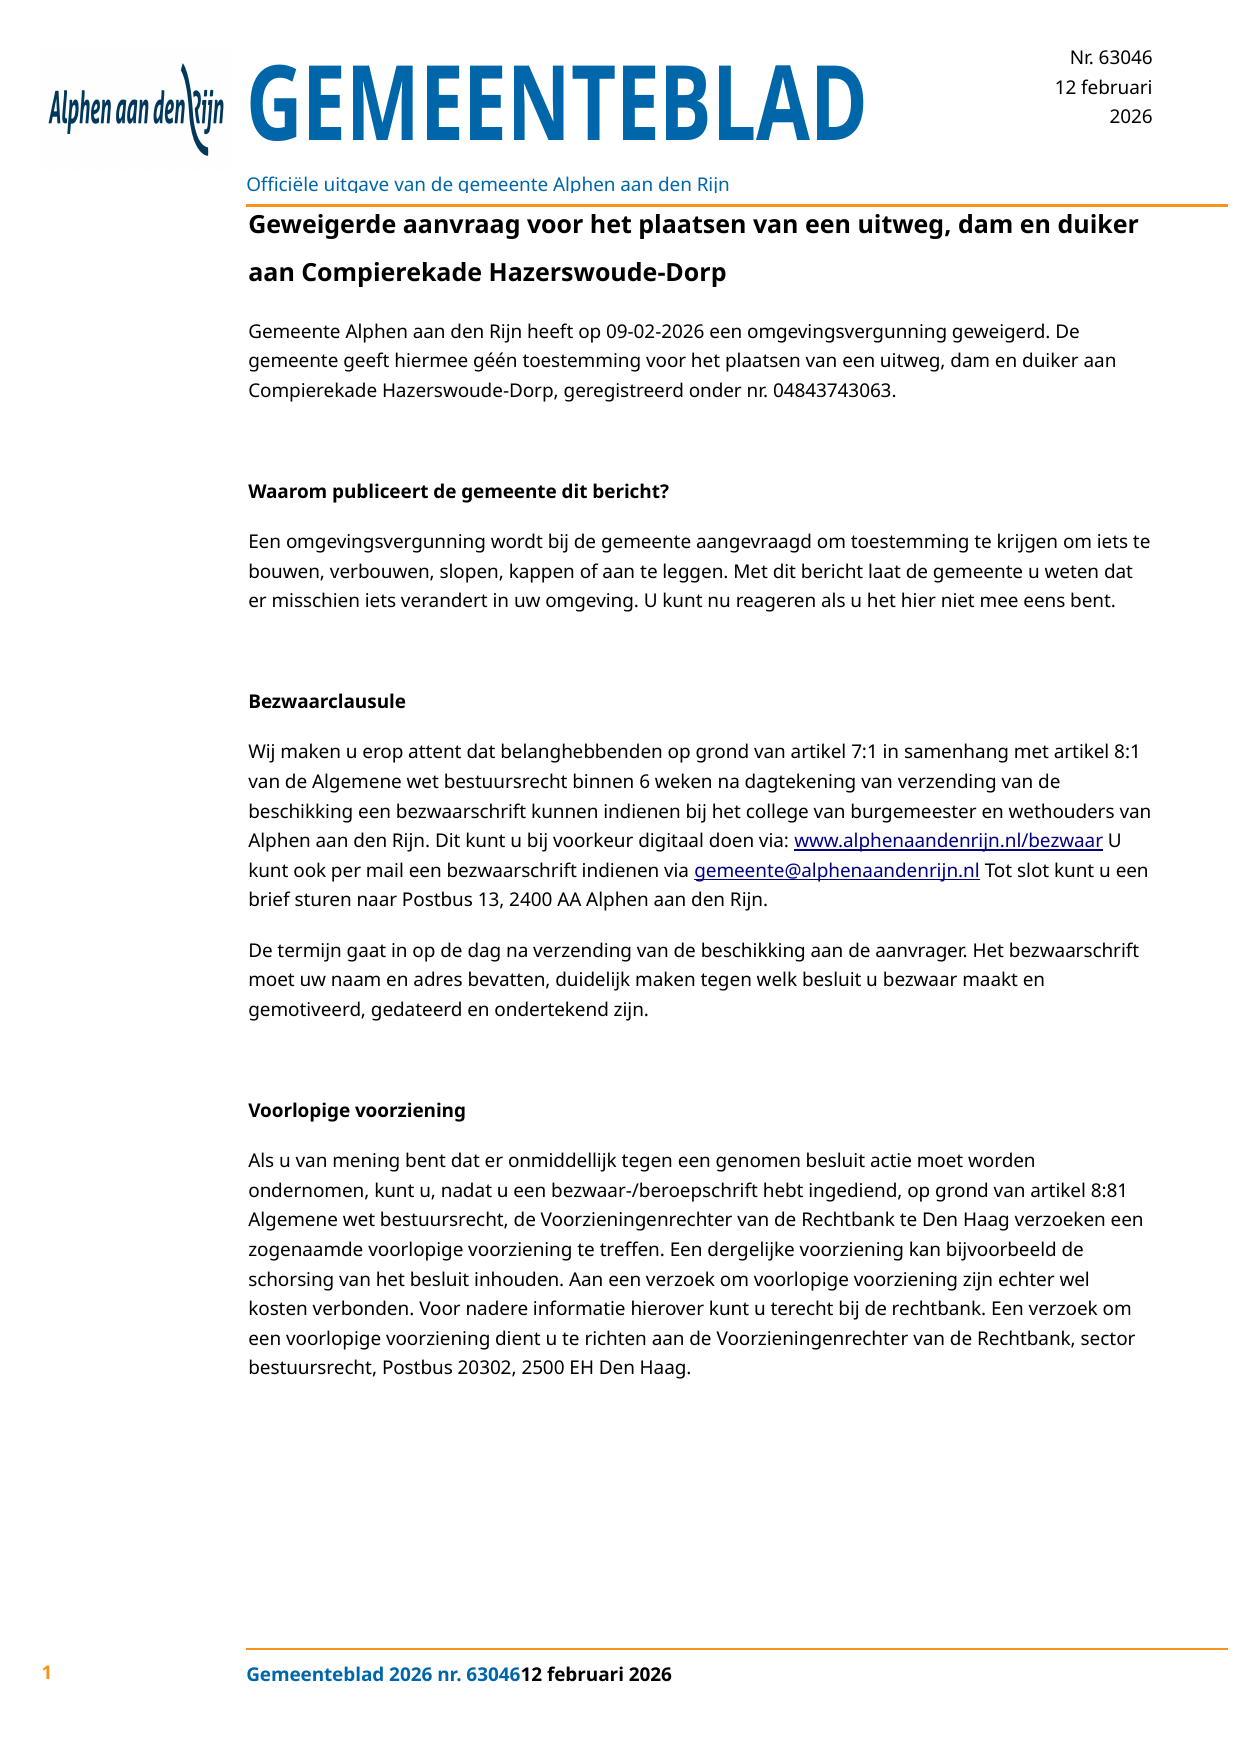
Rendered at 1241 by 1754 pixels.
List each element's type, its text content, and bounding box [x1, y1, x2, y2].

picture [41, 47, 231, 172]
text Voorlopige voorziening [248, 1097, 1152, 1123]
text Wij maken u erop attent dat belanghebbenden op grond van artikel 7:1 in samenhang met artikel 8:1 van de Algemene wet bestuursrecht binnen 6 weken na dagtekening van verzending van de beschikking een bezwaarschrift kunnen indienen bij het college van burgemeester en wethouders van Alphen aan den Rijn. Dit kunt u bij voorkeur digitaal doen via: www.alphenaandenrijn.nl/bezwaar U kunt ook per mail een bezwaarschrift indienen via gemeente@alphenaandenrijn.nl Tot slot kunt u een brief sturen naar Postbus 13, 2400 AA Alphen aan den Rijn. [248, 739, 1152, 912]
text Een omgevingsvergunning wordt bij de gemeente aangevraagd om toestemming te krijgen om iets te bouwen, verbouwen, slopen, kappen of aan te leggen. Met dit bericht laat de gemeente u weten dat er misschien iets verandert in uw omgeving. U kunt nu reageren als u het hier niet mee eens bent. [248, 528, 1152, 613]
text Gemeente Alphen aan den Rijn heeft op 09-02-2026 een omgevingsvergunning geweigerd. De gemeente geeft hiermee géén toestemming voor het plaatsen van een uitweg, dam en duiker aan Compierekade Hazerswoude-Dorp, geregistreerd onder nr. 04843743063. [248, 318, 1152, 403]
text Als u van mening bent dat er onmiddellijk tegen een genomen besluit actie moet worden ondernomen, kunt u, nadat u een bezwaar-/beroepschrift hebt ingediend, op grond van artikel 8:81 Algemene wet bestuursrecht, de Voorzieningenrechter van de Rechtbank te Den Haag verzoeken een zogenaamde voorlopige voorziening te treffen. Een dergelijke voorziening kan bijvoorbeeld de schorsing van het besluit inhouden. Aan een verzoek om voorlopige voorziening zijn echter wel kosten verbonden. Voor nadere informatie hierover kunt u terecht bij de rechtbank. Een verzoek om een voorlopige voorziening dient u te richten aan de Voorzieningenrechter van de Rechtbank, sector bestuursrecht, Postbus 20302, 2500 EH Den Haag. [248, 1147, 1152, 1380]
text Waarom publiceert de gemeente dit bericht? [248, 478, 1152, 504]
text De termijn gaat in op de dag na verzending van de beschikking aan de aanvrager. Het bezwaarschrift moet uw naam en adres bevatten, duidelijk maken tegen welk besluit u bezwaar maakt en gemotiveerd, gedateerd en ondertekend zijn. [248, 937, 1152, 1022]
text Geweigerde aanvraag voor het plaatsen van een uitweg, dam en duiker aan Compierekade Hazerswoude-Dorp [248, 207, 1152, 288]
text Bezwaarclausule [248, 688, 1152, 714]
